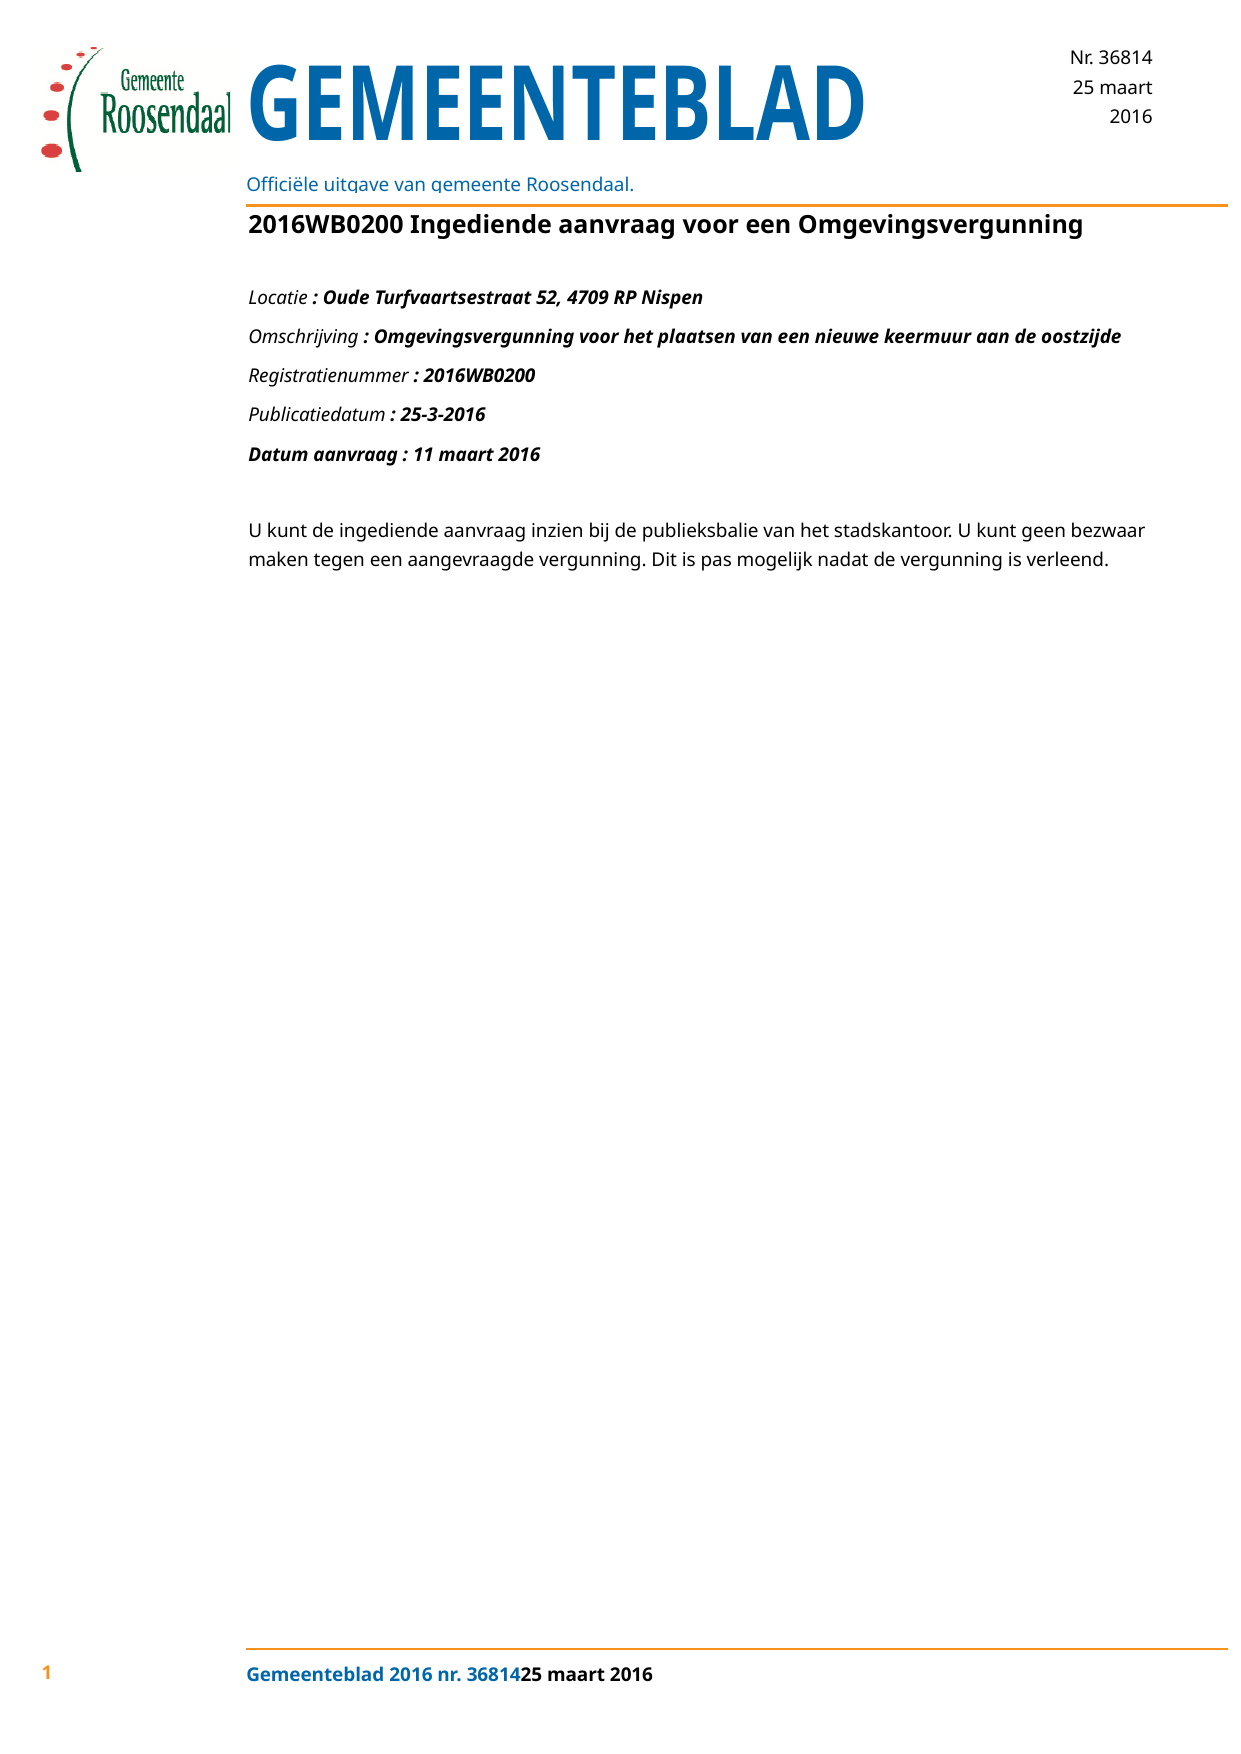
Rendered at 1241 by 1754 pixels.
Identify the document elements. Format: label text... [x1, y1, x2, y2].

text Registratienummer : 2016WB0200 [248, 362, 1152, 388]
text U kunt de ingediende aanvraag inzien bij de publieksbalie van het stadskantoor. U kunt geen bezwaar maken tegen een aangevraagde vergunning. Dit is pas mogelijk nadat de vergunning is verleend. [248, 517, 1152, 572]
text Publicatiedatum : 25-3-2016 [248, 402, 1152, 427]
text 2016WB0200 Ingediende aanvraag voor een Omgevingsvergunning [248, 207, 1152, 241]
text Omschrijving : Omgevingsvergunning voor het plaatsen van een nieuwe keermuur aan de oostzijde [248, 323, 1152, 349]
picture [41, 47, 231, 172]
text Datum aanvraag : 11 maart 2016 [248, 441, 1152, 467]
text Locatie : Oude Turfvaartsestraat 52, 4709 RP Nispen [248, 284, 1152, 309]
